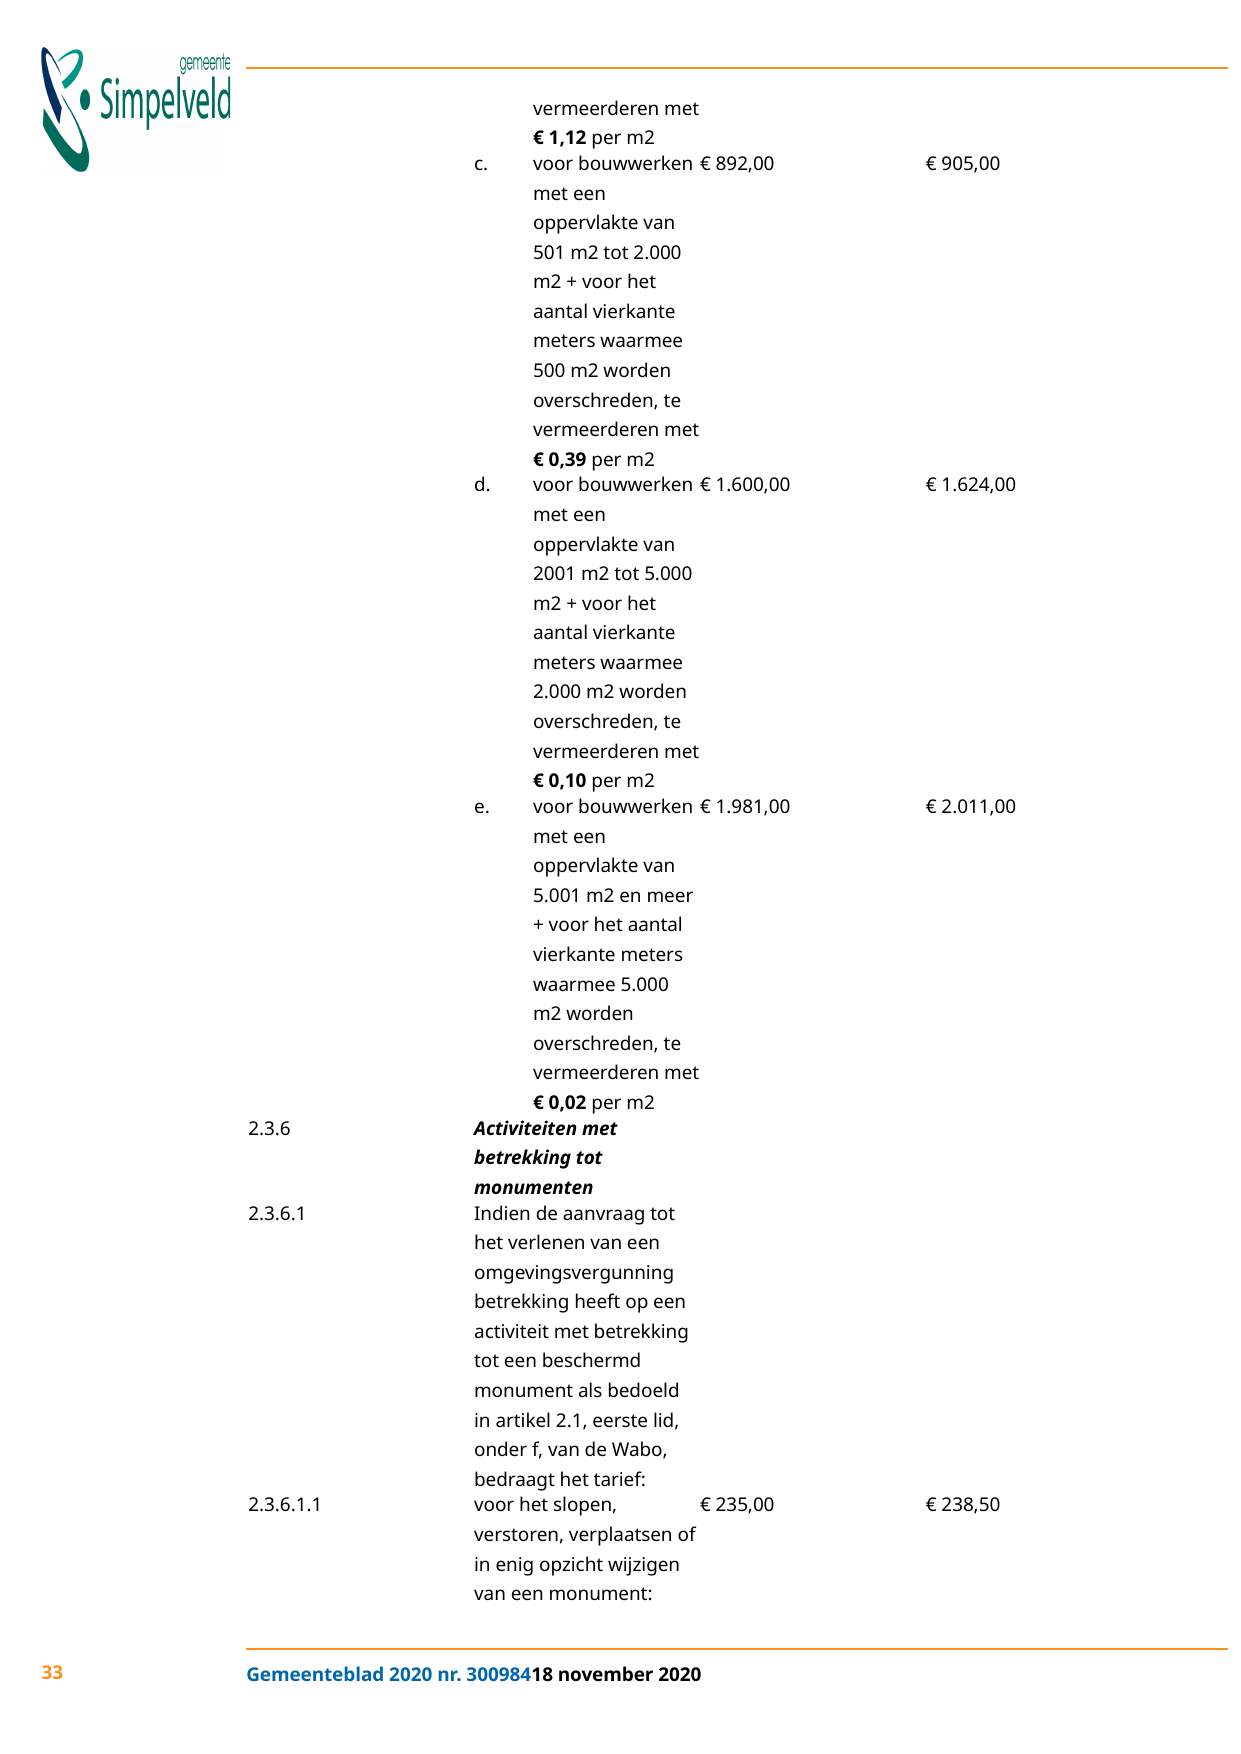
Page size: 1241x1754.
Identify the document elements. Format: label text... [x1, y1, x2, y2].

table_cell € 2.011,00 [926, 793, 1152, 1115]
table_cell [926, 95, 1152, 150]
table_cell [926, 1115, 1152, 1200]
table_cell [700, 95, 926, 150]
table_cell [248, 472, 474, 793]
table_cell [248, 793, 474, 1115]
table_cell 2.3.6.1.1 [248, 1492, 474, 1606]
table_cell 2.3.6 [248, 1115, 474, 1200]
table_cell [926, 1200, 1152, 1492]
table_cell 2.3.6.1 [248, 1200, 474, 1492]
table_cell € 905,00 [926, 150, 1152, 472]
table_cell € 235,00 [700, 1492, 926, 1606]
table_cell vermeerderen met € 1,12 per m2 [474, 95, 700, 150]
table_cell € 892,00 [700, 150, 926, 472]
table_cell [700, 1200, 926, 1492]
table_cell voor bouwwerken met een oppervlakte van 5.001 m2 en meer + voor het aantal vierkante meters waarmee 5.000 m2 worden overschreden, te vermeerderen met € 0,02 per m2 [474, 793, 700, 1115]
picture [41, 47, 231, 172]
table_cell € 238,50 [926, 1492, 1152, 1606]
table_cell voor bouwwerken met een oppervlakte van 501 m2 tot 2.000 m2 + voor het aantal vierkante meters waarmee 500 m2 worden overschreden, te vermeerderen met € 0,39 per m2 [474, 150, 700, 472]
table_cell voor bouwwerken met een oppervlakte van 2001 m2 tot 5.000 m2 + voor het aantal vierkante meters waarmee 2.000 m2 worden overschreden, te vermeerderen met € 0,10 per m2 [474, 472, 700, 793]
table_cell Activiteiten met betrekking tot monumenten [474, 1115, 700, 1200]
table_cell voor het slopen, verstoren, verplaatsen of in enig opzicht wijzigen van een monument: [474, 1492, 700, 1606]
table_cell € 1.981,00 [700, 793, 926, 1115]
table_cell [700, 1115, 926, 1200]
table_cell € 1.624,00 [926, 472, 1152, 793]
table_cell [248, 95, 474, 150]
table_cell € 1.600,00 [700, 472, 926, 793]
table_cell Indien de aanvraag tot het verlenen van een omgevingsvergunning betrekking heeft op een activiteit met betrekking tot een beschermd monument als bedoeld in artikel 2.1, eerste lid, onder f, van de Wabo, bedraagt het tarief: [474, 1200, 700, 1492]
table_cell [248, 150, 474, 472]
